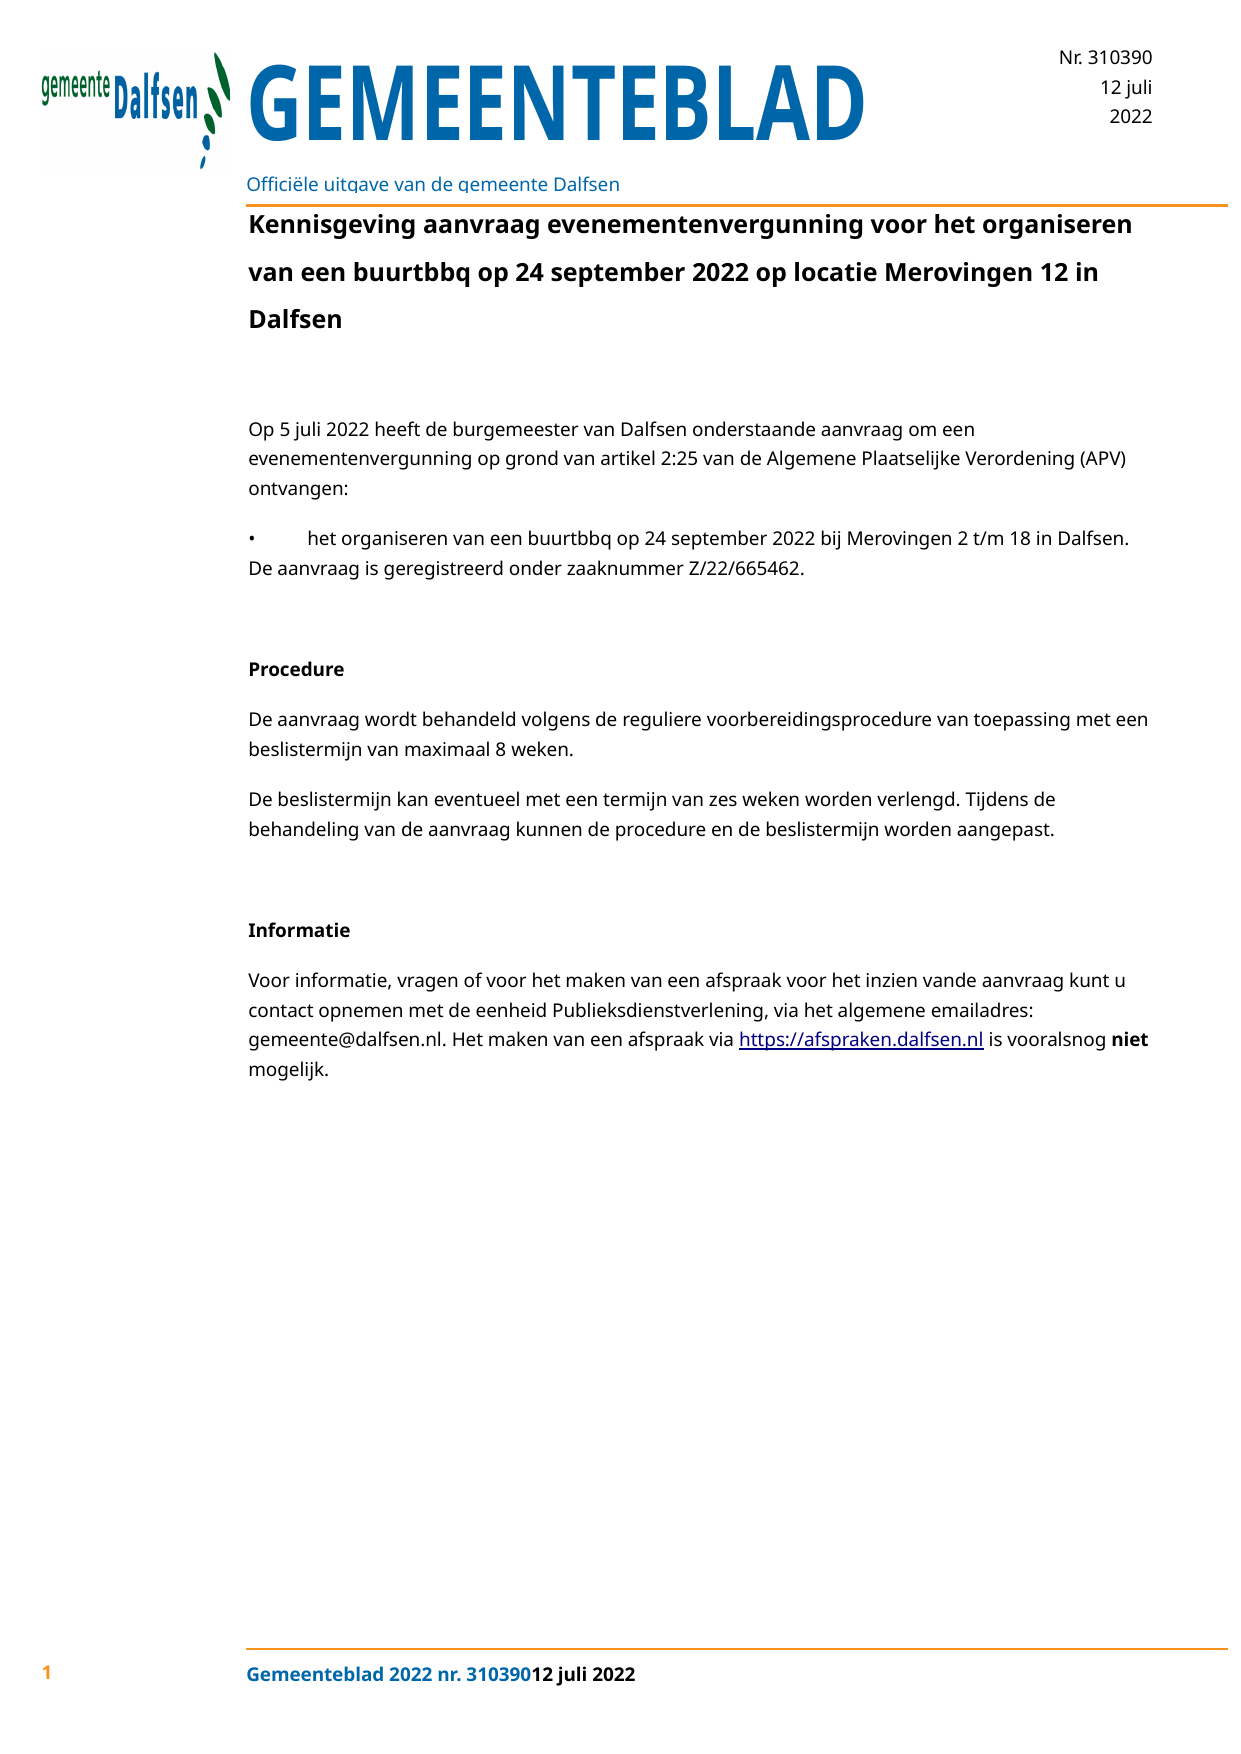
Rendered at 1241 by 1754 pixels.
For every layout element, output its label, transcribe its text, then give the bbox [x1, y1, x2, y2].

text De aanvraag is geregistreerd onder zaaknummer Z/22/665462. [248, 555, 1152, 581]
text De beslistermijn kan eventueel met een termijn van zes weken worden verlengd. Tijdens de behandeling van de aanvraag kunnen de procedure en de beslistermijn worden aangepast. [248, 786, 1152, 842]
text Informatie [248, 917, 1152, 942]
text Voor informatie, vragen of voor het maken van een afspraak voor het inzien vande aanvraag kunt u contact opnemen met de eenheid Publieksdienstverlening, via het algemene emailadres: gemeente@dalfsen.nl. Het maken van een afspraak via https://afspraken.dalfsen.nl is vooralsnog niet mogelijk. [248, 967, 1152, 1082]
text Op 5 juli 2022 heeft de burgemeester van Dalfsen onderstaande aanvraag om een evenementenvergunning op grond van artikel 2:25 van de Algemene Plaatselijke Verordening (APV) ontvangen: [248, 416, 1152, 501]
list het organiseren van een buurtbbq op 24 september 2022 bij Merovingen 2 t/m 18 in Dalfsen. [248, 526, 1152, 551]
text Procedure [248, 656, 1152, 682]
text De aanvraag wordt behandeld volgens de reguliere voorbereidingsprocedure van toepassing met een beslistermijn van maximaal 8 weken. [248, 706, 1152, 762]
picture [41, 47, 231, 172]
text Kennisgeving aanvraag evenementenvergunning voor het organiseren van een buurtbbq op 24 september 2022 op locatie Merovingen 12 in Dalfsen [248, 207, 1152, 336]
